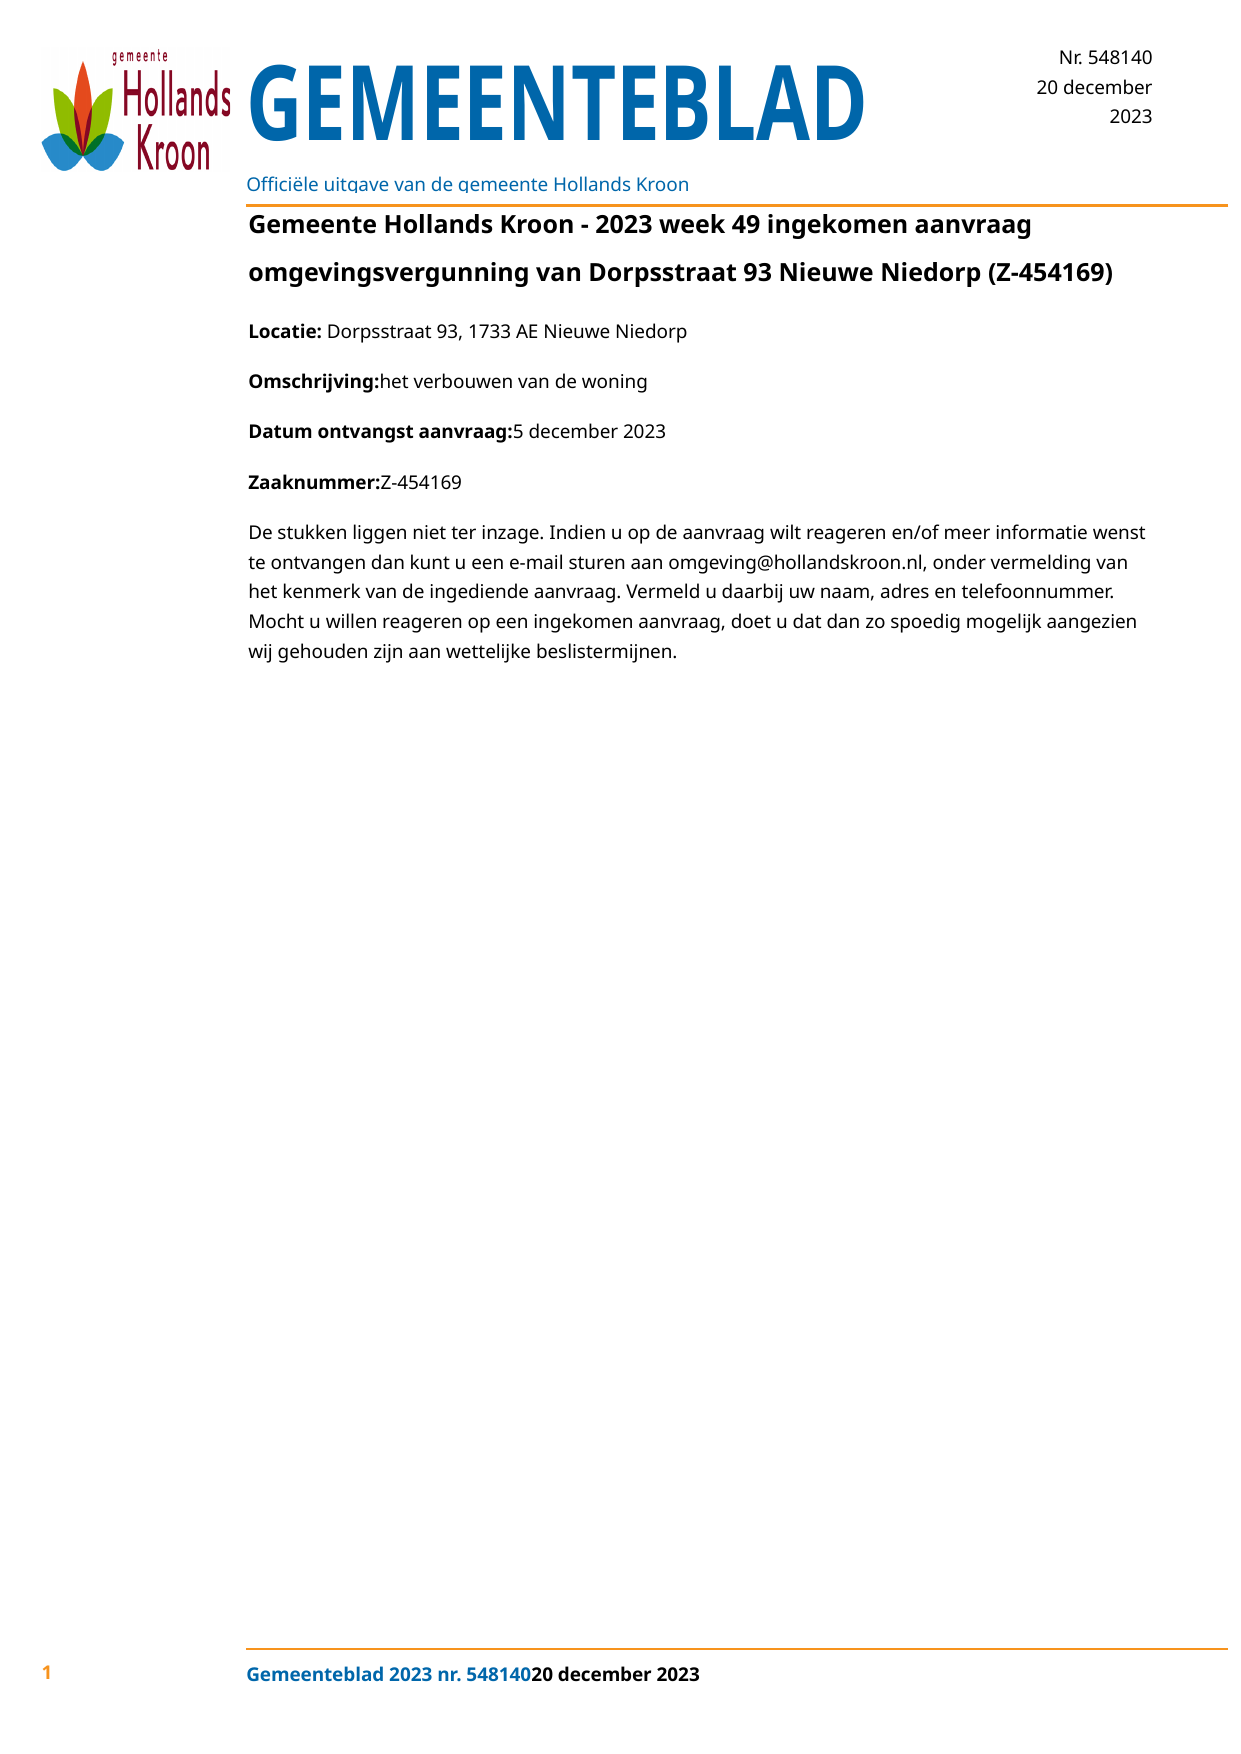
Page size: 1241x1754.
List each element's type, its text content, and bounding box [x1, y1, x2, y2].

text Locatie: Dorpsstraat 93, 1733 AE Nieuwe Niedorp [248, 318, 1152, 344]
text Gemeente Hollands Kroon - 2023 week 49 ingekomen aanvraag omgevingsvergunning van Dorpsstraat 93 Nieuwe Niedorp (Z-454169) [248, 207, 1152, 288]
text Datum ontvangst aanvraag:5 december 2023 [248, 419, 1152, 444]
text Omschrijving:het verbouwen van de woning [248, 368, 1152, 394]
picture [41, 47, 231, 172]
text Zaaknummer:Z-454169 [248, 469, 1152, 495]
text De stukken liggen niet ter inzage. Indien u op de aanvraag wilt reageren en/of meer informatie wenst te ontvangen dan kunt u een e-mail sturen aan omgeving@hollandskroon.nl, onder vermelding van het kenmerk van de ingediende aanvraag. Vermeld u daarbij uw naam, adres en telefoonnummer. Mocht u willen reageren op een ingekomen aanvraag, doet u dat dan zo spoedig mogelijk aangezien wij gehouden zijn aan wettelijke beslistermijnen. [248, 519, 1152, 664]
